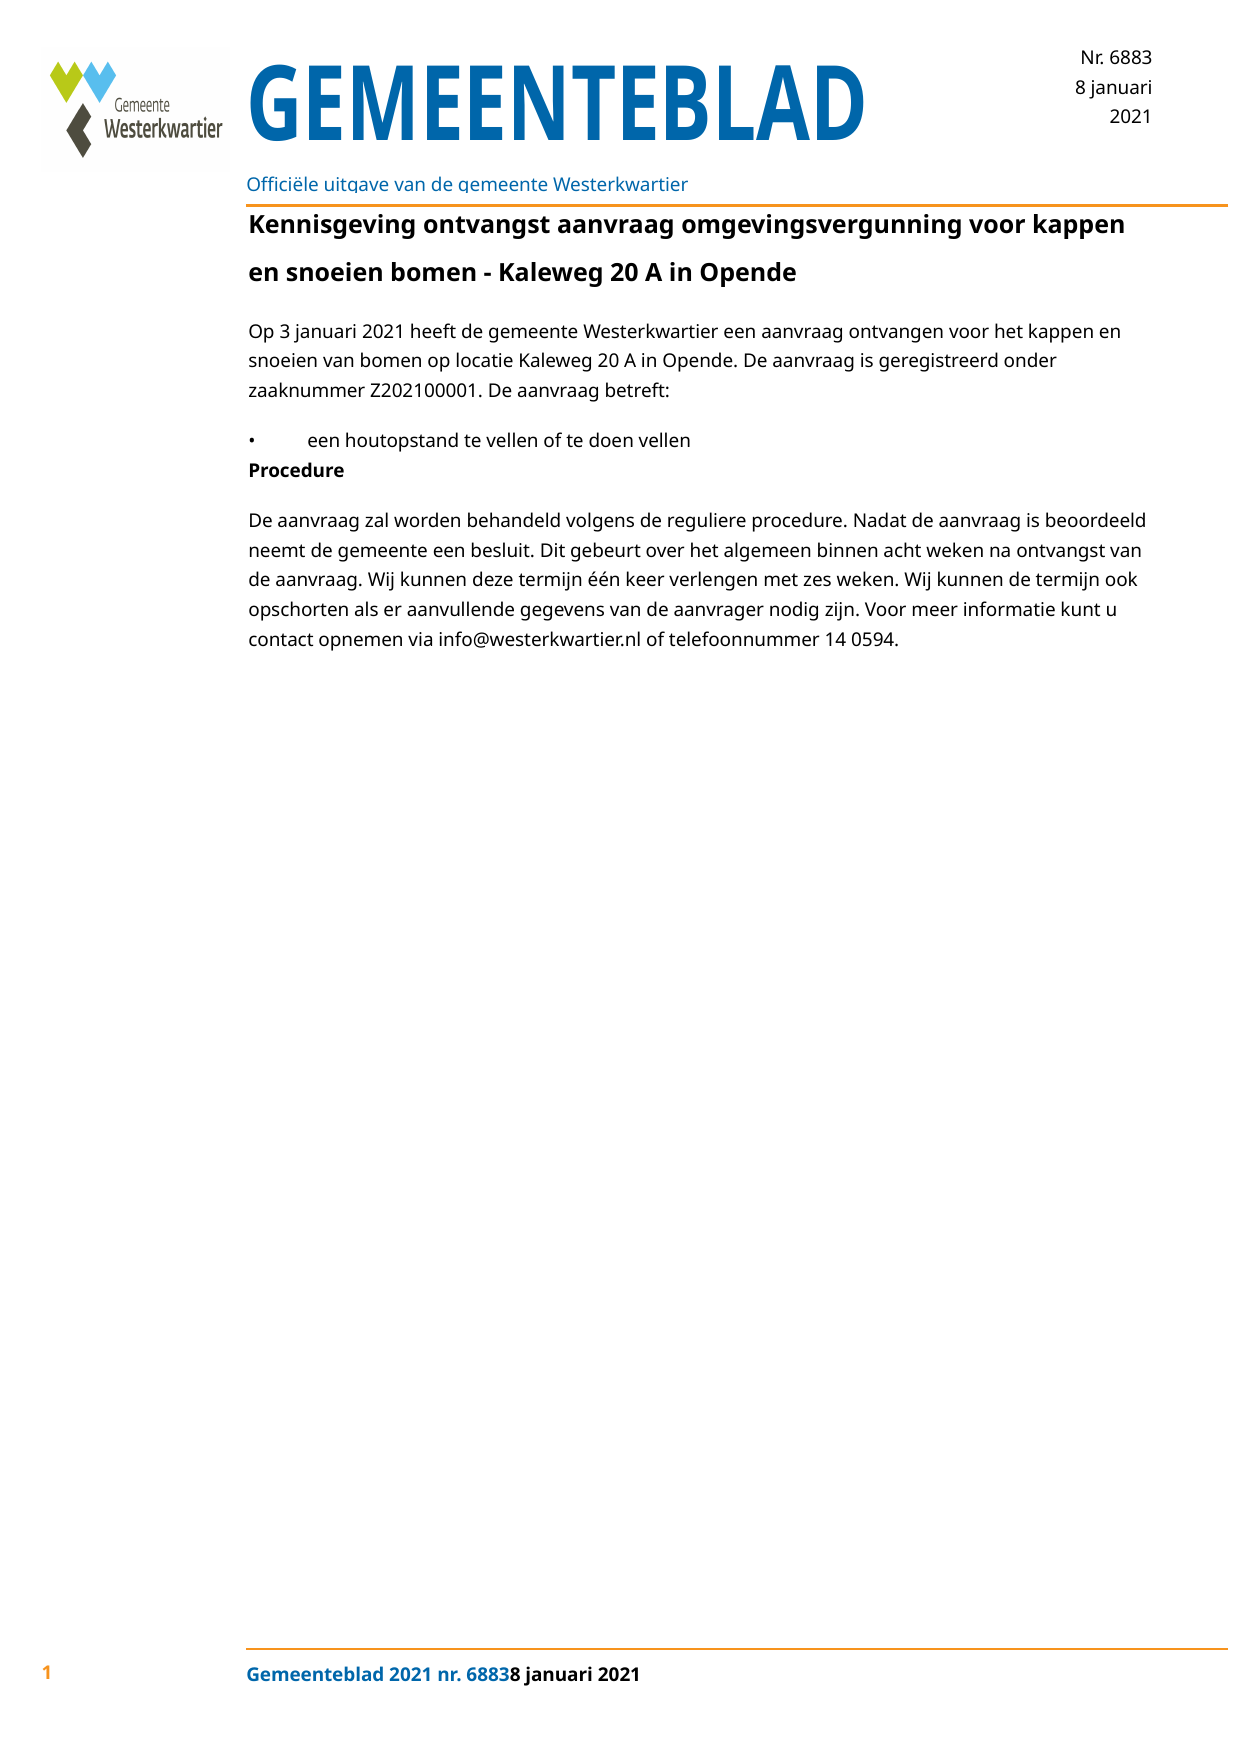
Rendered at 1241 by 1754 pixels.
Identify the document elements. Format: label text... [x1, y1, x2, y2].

list een houtopstand te vellen of te doen vellen [248, 427, 1152, 453]
text Kennisgeving ontvangst aanvraag omgevingsvergunning voor kappen en snoeien bomen - Kaleweg 20 A in Opende [248, 207, 1152, 288]
text Procedure [248, 457, 1152, 483]
text De aanvraag zal worden behandeld volgens de reguliere procedure. Nadat de aanvraag is beoordeeld neemt de gemeente een besluit. Dit gebeurt over het algemeen binnen acht weken na ontvangst van de aanvraag. Wij kunnen deze termijn één keer verlengen met zes weken. Wij kunnen de termijn ook opschorten als er aanvullende gegevens van de aanvrager nodig zijn. Voor meer informatie kunt u contact opnemen via info@westerkwartier.nl of telefoonnummer 14 0594. [248, 507, 1152, 652]
picture [41, 47, 231, 172]
text Op 3 januari 2021 heeft de gemeente Westerkwartier een aanvraag ontvangen voor het kappen en snoeien van bomen op locatie Kaleweg 20 A in Opende. De aanvraag is geregistreerd onder zaaknummer Z202100001. De aanvraag betreft: [248, 318, 1152, 403]
